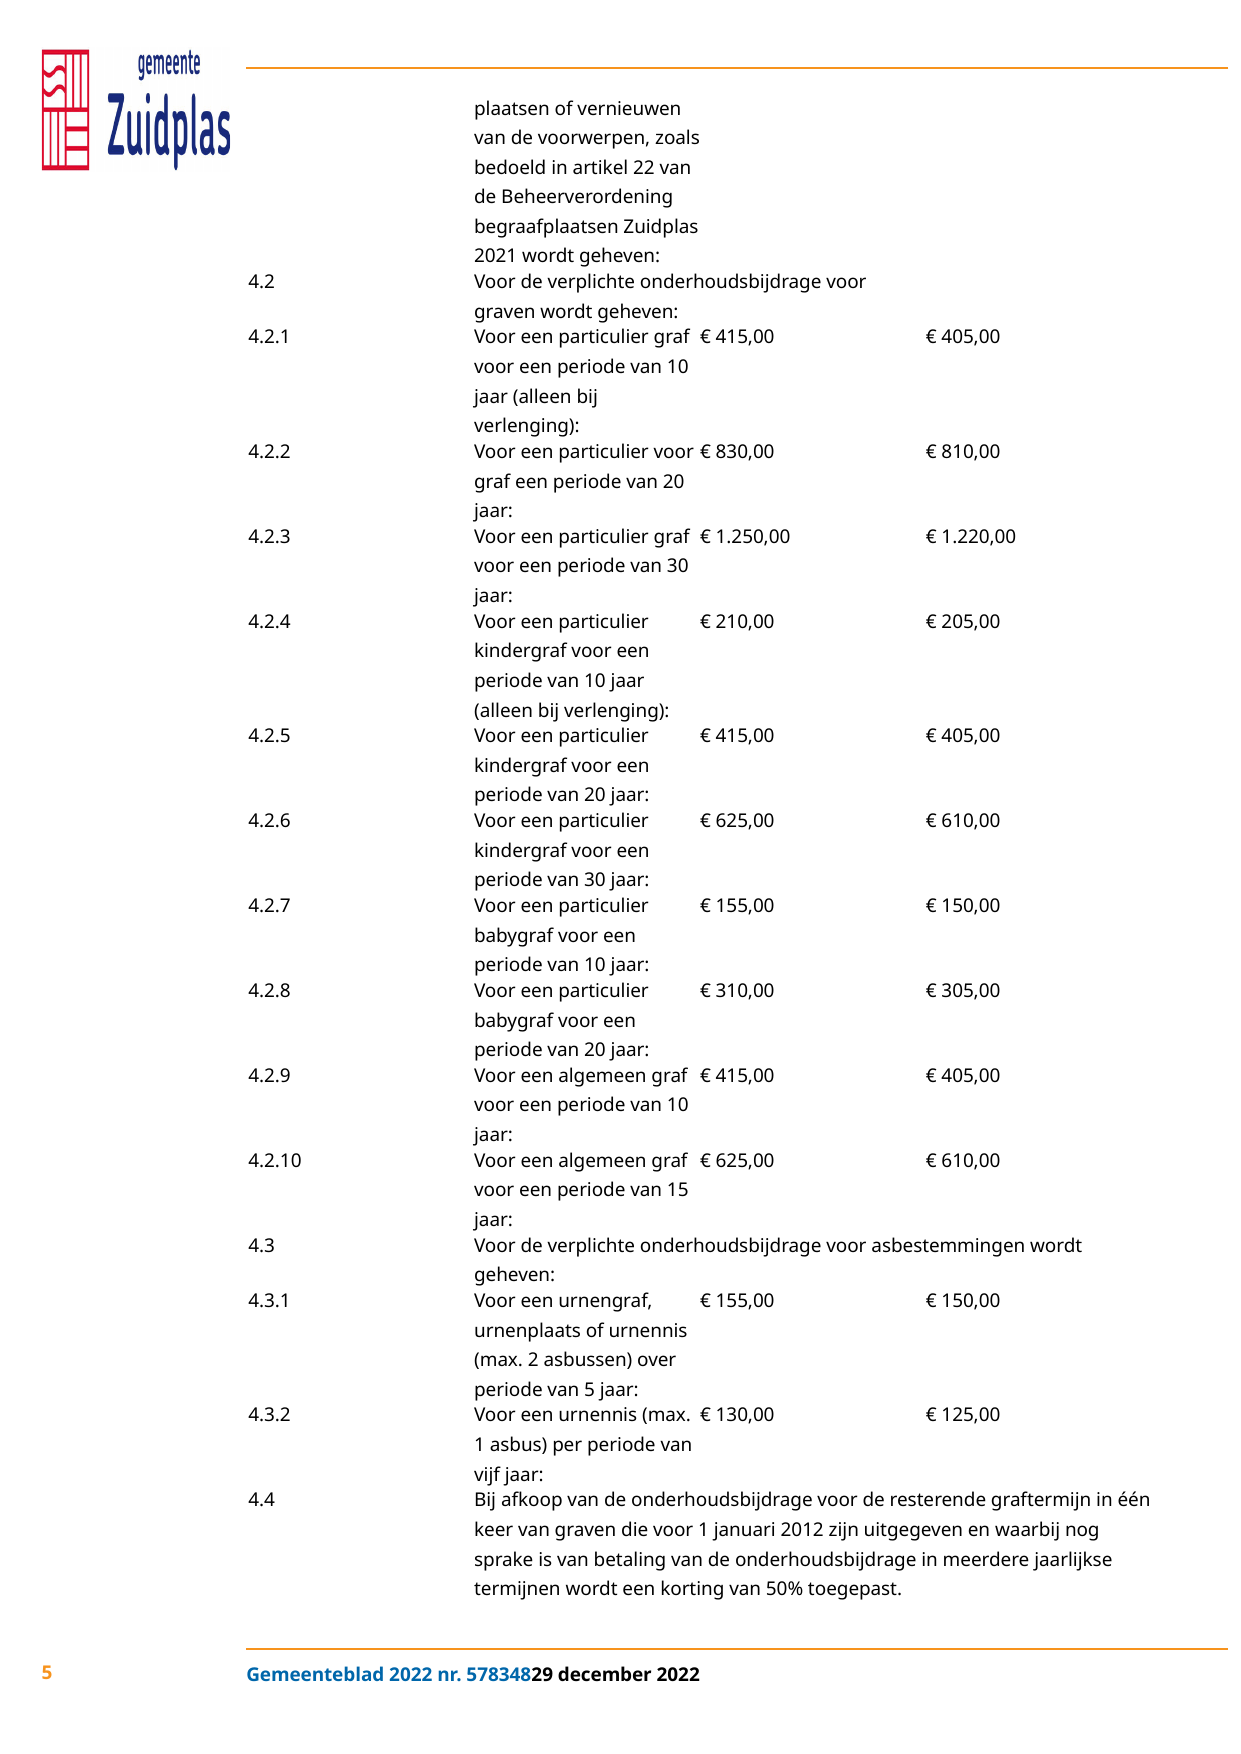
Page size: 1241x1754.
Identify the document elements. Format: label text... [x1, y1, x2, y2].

table_cell Voor een particulier babygraf voor een periode van 10 jaar: [474, 892, 700, 977]
picture [41, 47, 231, 172]
table_cell € 125,00 [926, 1402, 1152, 1487]
table_cell € 155,00 [700, 892, 926, 977]
table_cell € 405,00 [926, 723, 1152, 807]
table_cell € 310,00 [700, 977, 926, 1062]
table_cell € 625,00 [700, 1147, 926, 1232]
table_cell 4.2.9 [248, 1062, 474, 1147]
table_cell Voor een urnennis (max. 1 asbus) per periode van vijf jaar: [474, 1402, 700, 1487]
table_cell 4.2.8 [248, 977, 474, 1062]
table_cell Voor een particulier graf voor een periode van 10 jaar (alleen bij verlenging): [474, 324, 700, 438]
table_cell Voor de verplichte onderhoudsbijdrage voor asbestemmingen wordt geheven: [474, 1232, 1152, 1287]
table_cell € 1.220,00 [926, 523, 1152, 608]
table_cell € 610,00 [926, 1147, 1152, 1232]
table_cell 4.2.1 [248, 324, 474, 438]
table_cell Voor een particulier kindergraf voor een periode van 20 jaar: [474, 723, 700, 807]
table_cell Voor de verplichte onderhoudsbijdrage voor graven wordt geheven: [474, 269, 926, 324]
table_cell Voor een urnengraf, urnenplaats of urnennis (max. 2 asbussen) over periode van 5 jaar: [474, 1287, 700, 1402]
table_cell 4.3 [248, 1232, 474, 1287]
table_cell 4.3.2 [248, 1402, 474, 1487]
table_cell € 130,00 [700, 1402, 926, 1487]
table_cell € 155,00 [700, 1287, 926, 1402]
table_cell 4.2.5 [248, 723, 474, 807]
table_cell 4.4 [248, 1487, 474, 1601]
table_cell € 810,00 [926, 438, 1152, 523]
table_cell Voor een algemeen graf voor een periode van 10 jaar: [474, 1062, 700, 1147]
table_cell € 205,00 [926, 608, 1152, 722]
table_cell Bij afkoop van de onderhoudsbijdrage voor de resterende graftermijn in één keer van graven die voor 1 januari 2012 zijn uitgegeven en waarbij nog sprake is van betaling van de onderhoudsbijdrage in meerdere jaarlijkse termijnen wordt een korting van 50% toegepast. [474, 1487, 1152, 1601]
table_cell € 210,00 [700, 608, 926, 722]
table_cell 4.2.3 [248, 523, 474, 608]
table_cell 4.2.4 [248, 608, 474, 722]
table_cell [248, 95, 474, 268]
table_cell € 150,00 [926, 892, 1152, 977]
table_cell 4.3.1 [248, 1287, 474, 1402]
table_cell € 415,00 [700, 324, 926, 438]
table_cell € 405,00 [926, 1062, 1152, 1147]
table_cell € 405,00 [926, 324, 1152, 438]
table_cell 4.2 [248, 269, 474, 324]
table_cell € 150,00 [926, 1287, 1152, 1402]
table_cell [700, 95, 926, 268]
table_cell € 415,00 [700, 1062, 926, 1147]
table_cell [926, 95, 1152, 268]
table_cell € 305,00 [926, 977, 1152, 1062]
table_cell € 1.250,00 [700, 523, 926, 608]
table_cell Voor een particulier babygraf voor een periode van 20 jaar: [474, 977, 700, 1062]
table_cell Voor een particulier voor graf een periode van 20 jaar: [474, 438, 700, 523]
table_cell € 625,00 [700, 808, 926, 892]
table_cell € 830,00 [700, 438, 926, 523]
table_cell Voor een particulier kindergraf voor een periode van 30 jaar: [474, 808, 700, 892]
table_cell 4.2.2 [248, 438, 474, 523]
table_cell Voor een algemeen graf voor een periode van 15 jaar: [474, 1147, 700, 1232]
table_cell Voor een particulier graf voor een periode van 30 jaar: [474, 523, 700, 608]
table_cell plaatsen of vernieuwen van de voorwerpen, zoals bedoeld in artikel 22 van de Beheerverordening begraafplaatsen Zuidplas 2021 wordt geheven: [474, 95, 700, 268]
table_cell 4.2.10 [248, 1147, 474, 1232]
table_cell Voor een particulier kindergraf voor een periode van 10 jaar (alleen bij verlenging): [474, 608, 700, 722]
table_cell € 415,00 [700, 723, 926, 807]
table_cell € 610,00 [926, 808, 1152, 892]
table_cell 4.2.6 [248, 808, 474, 892]
table_cell [926, 269, 1152, 324]
table_cell 4.2.7 [248, 892, 474, 977]
